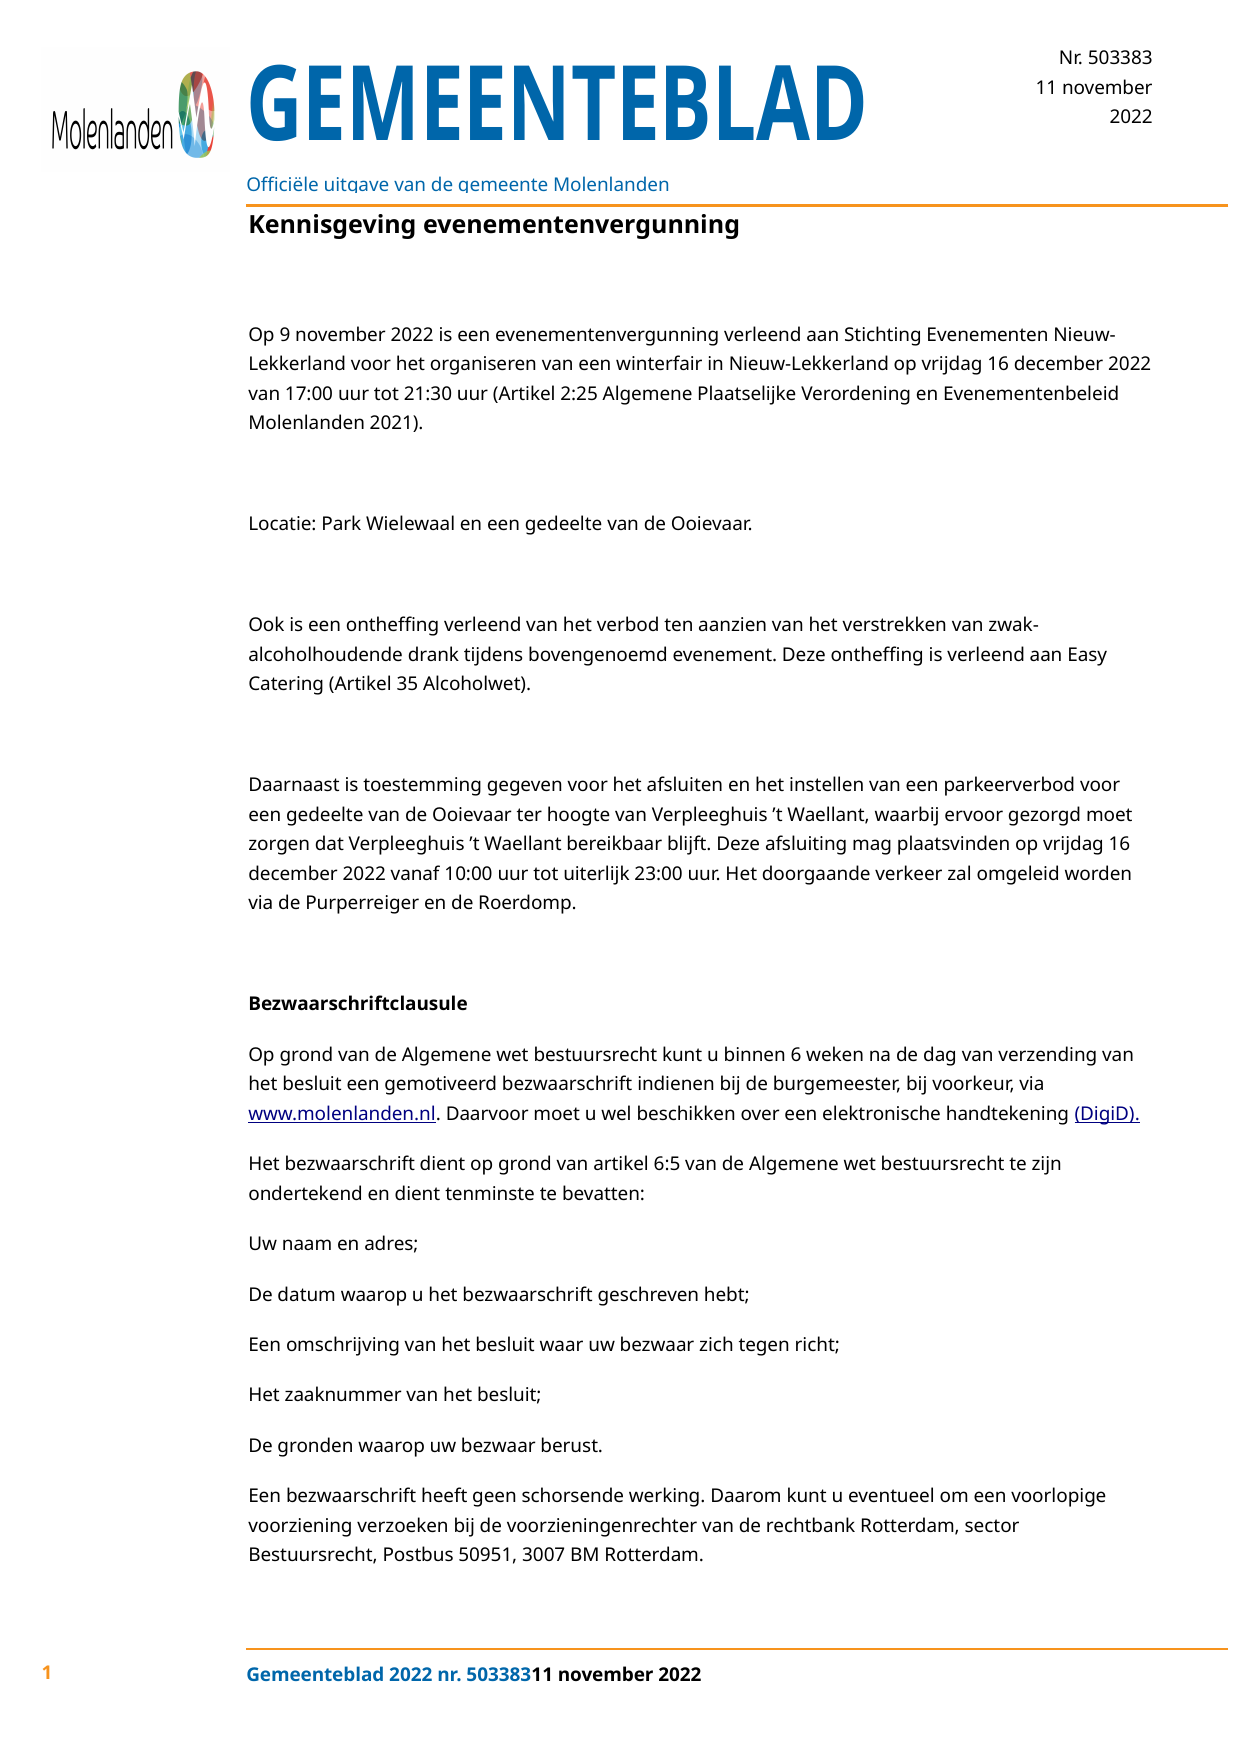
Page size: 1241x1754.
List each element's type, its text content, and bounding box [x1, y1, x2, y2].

text Op grond van de Algemene wet bestuursrecht kunt u binnen 6 weken na de dag van verzending van het besluit een gemotiveerd bezwaarschrift indienen bij de burgemeester, bij voorkeur, via www.molenlanden.nl. Daarvoor moet u wel beschikken over een elektronische handtekening (DigiD). [248, 1041, 1152, 1126]
text Locatie: Park Wielewaal en een gedeelte van de Ooievaar. [248, 510, 1152, 536]
text Het bezwaarschrift dient op grond van artikel 6:5 van de Algemene wet bestuursrecht te zijn ondertekend en dient tenminste te bevatten: [248, 1150, 1152, 1206]
text Bezwaarschriftclausule [248, 990, 1152, 1016]
text Een omschrijving van het besluit waar uw bezwaar zich tegen richt; [248, 1331, 1152, 1357]
text Een bezwaarschrift heeft geen schorsende werking. Daarom kunt u eventueel om een voorlopige voorziening verzoeken bij de voorzieningenrechter van de rechtbank Rotterdam, sector Bestuursrecht, Postbus 50951, 3007 BM Rotterdam. [248, 1482, 1152, 1567]
text Het zaaknummer van het besluit; [248, 1382, 1152, 1407]
text Uw naam en adres; [248, 1230, 1152, 1256]
text Op 9 november 2022 is een evenementenvergunning verleend aan Stichting Evenementen Nieuw-Lekkerland voor het organiseren van een winterfair in Nieuw-Lekkerland op vrijdag 16 december 2022 van 17:00 uur tot 21:30 uur (Artikel 2:25 Algemene Plaatselijke Verordening en Evenementenbeleid Molenlanden 2021). [248, 321, 1152, 435]
text De gronden waarop uw bezwaar berust. [248, 1432, 1152, 1458]
text De datum waarop u het bezwaarschrift geschreven hebt; [248, 1281, 1152, 1306]
text Kennisgeving evenementenvergunning [248, 207, 1152, 241]
text Daarnaast is toestemming gegeven voor het afsluiten en het instellen van een parkeerverbod voor een gedeelte van de Ooievaar ter hoogte van Verpleeghuis ’t Waellant, waarbij ervoor gezorgd moet zorgen dat Verpleeghuis ’t Waellant bereikbaar blijft. Deze afsluiting mag plaatsvinden op vrijdag 16 december 2022 vanaf 10:00 uur tot uiterlijk 23:00 uur. Het doorgaande verkeer zal omgeleid worden via de Purperreiger en de Roerdomp. [248, 771, 1152, 915]
text Ook is een ontheffing verleend van het verbod ten aanzien van het verstrekken van zwak-alcoholhoudende drank tijdens bovengenoemd evenement. Deze ontheffing is verleend aan Easy Catering (Artikel 35 Alcoholwet). [248, 611, 1152, 696]
picture [41, 47, 231, 172]
